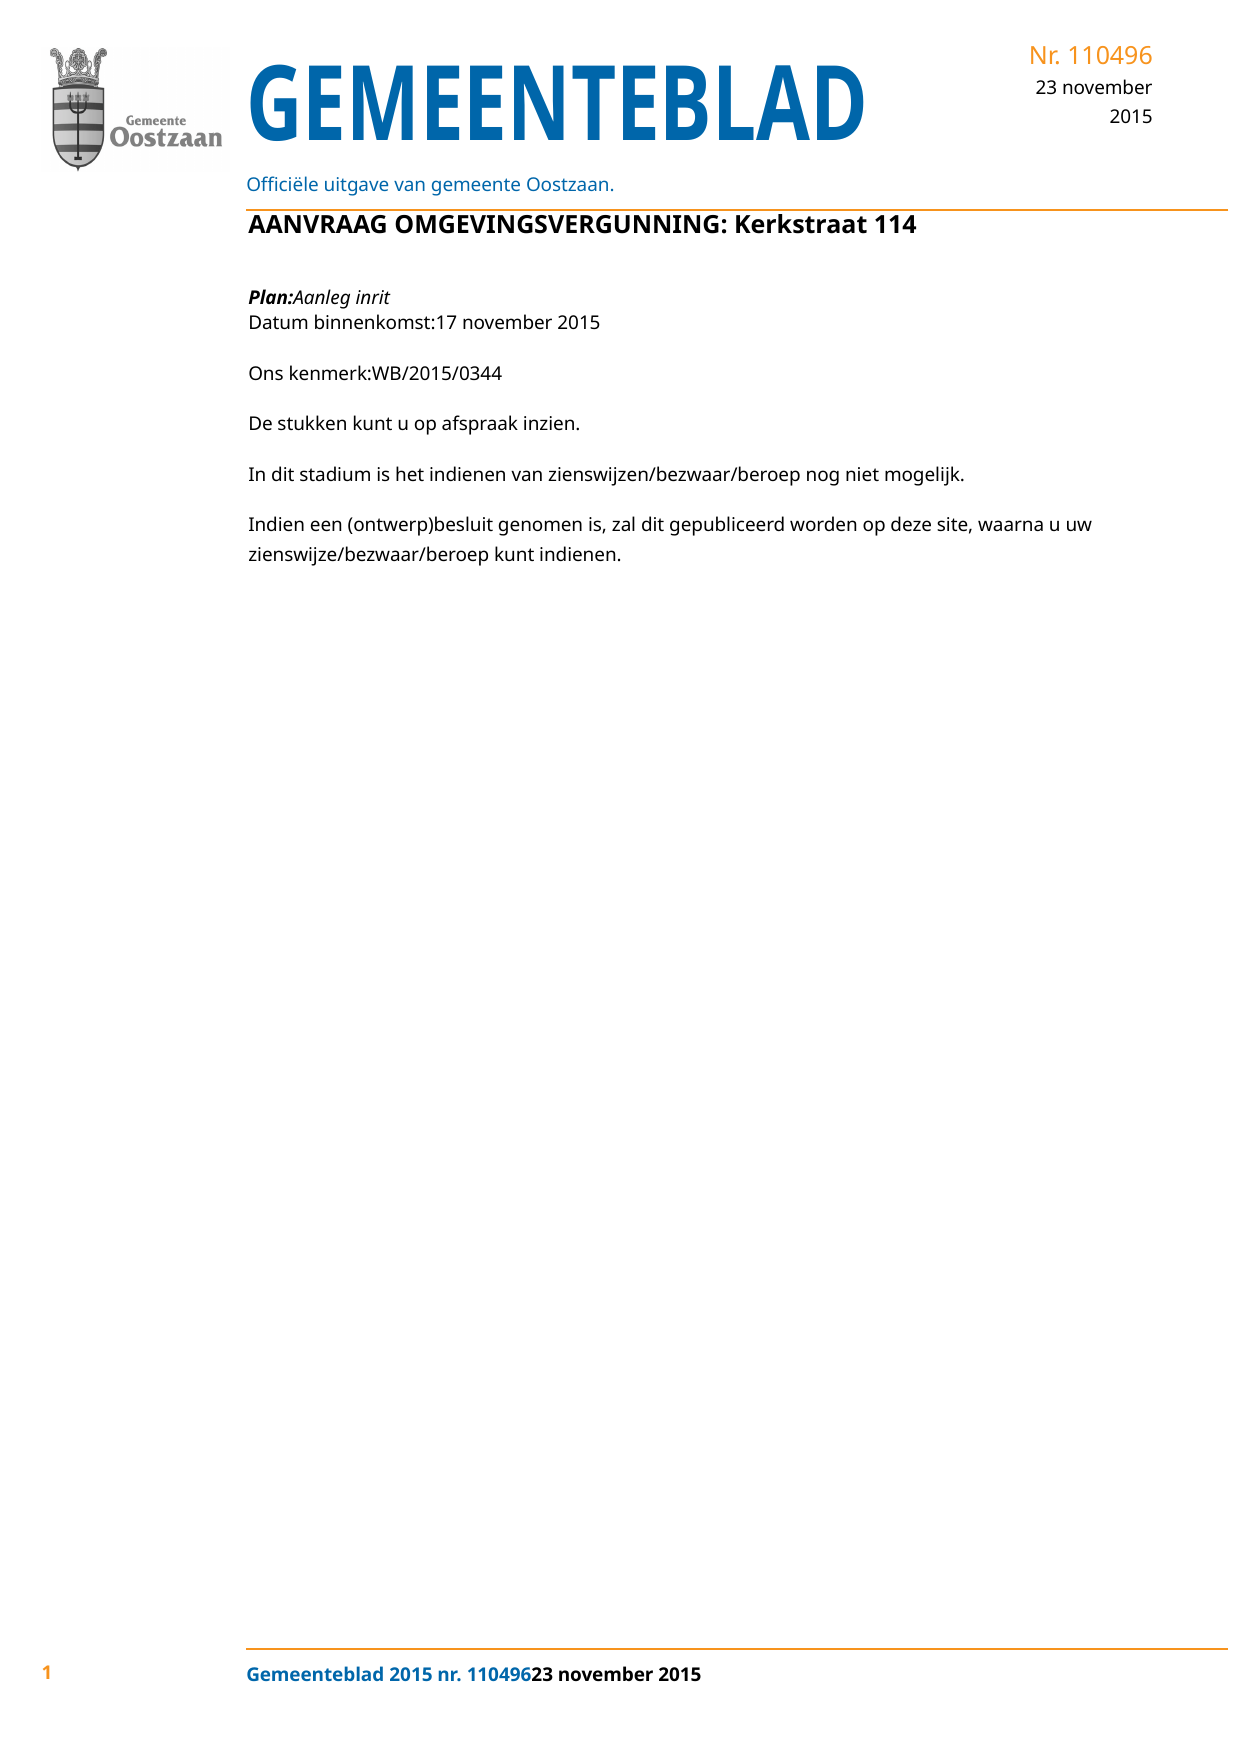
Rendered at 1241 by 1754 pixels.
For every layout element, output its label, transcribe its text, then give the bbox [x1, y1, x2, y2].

text Plan:Aanleg inrit [248, 284, 1152, 309]
text Ons kenmerk:WB/2015/0344 [248, 360, 1152, 386]
text In dit stadium is het indienen van zienswijzen/bezwaar/beroep nog niet mogelijk. [248, 461, 1152, 487]
picture [41, 47, 231, 172]
text De stukken kunt u op afspraak inzien. [248, 410, 1152, 436]
text Indien een (ontwerp)besluit genomen is, zal dit gepubliceerd worden op deze site, waarna u uw zienswijze/bezwaar/beroep kunt indienen. [248, 511, 1152, 567]
text AANVRAAG OMGEVINGSVERGUNNING: Kerkstraat 114 [248, 211, 1152, 241]
text Datum binnenkomst:17 november 2015 [248, 309, 1152, 335]
